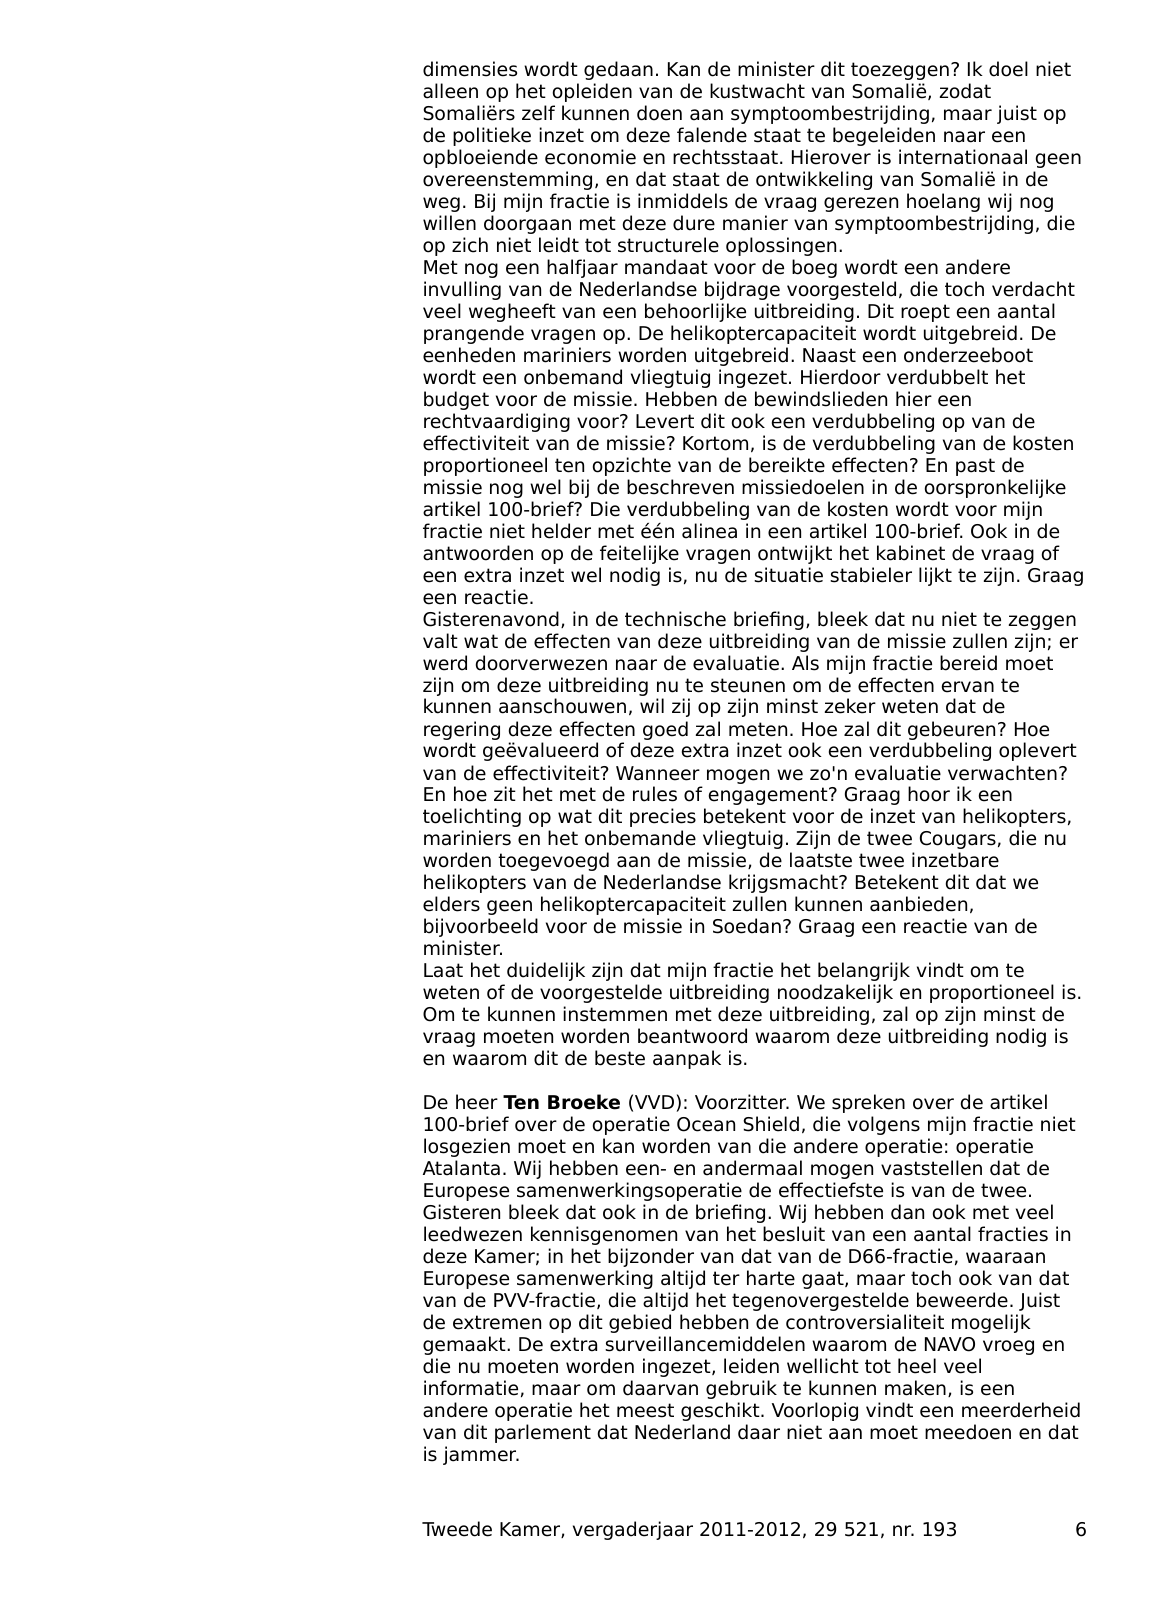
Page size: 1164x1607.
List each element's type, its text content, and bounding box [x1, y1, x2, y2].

text De heer Ten Broeke (VVD): Voorzitter. We spreken over de artikel 100-brief over de operatie Ocean Shield, die volgens mijn fractie niet losgezien moet en kan worden van die andere operatie: operatie Atalanta. Wij hebben een- en andermaal mogen vaststellen dat de Europese samenwerkingsoperatie de effectiefste is van de twee. Gisteren bleek dat ook in de briefing. Wij hebben dan ook met veel leedwezen kennisgenomen van het besluit van een aantal fracties in deze Kamer; in het bijzonder van dat van de D66-fractie, waaraan Europese samenwerking altijd ter harte gaat, maar toch ook van dat van de PVV-fractie, die altijd het tegenovergestelde beweerde. Juist de extremen op dit gebied hebben de controversialiteit mogelijk gemaakt. De extra surveillancemiddelen waarom de NAVO vroeg en die nu moeten worden ingezet, leiden wellicht tot heel veel informatie, maar om daarvan gebruik te kunnen maken, is een andere operatie het meest geschikt. Voorlopig vindt een meerderheid van dit parlement dat Nederland daar niet aan moet meedoen en dat is jammer. [422, 1092, 1087, 1466]
text dimensies wordt gedaan. Kan de minister dit toezeggen? Ik doel niet alleen op het opleiden van de kustwacht van Somalië, zodat Somaliërs zelf kunnen doen aan symptoombestrijding, maar juist op de politieke inzet om deze falende staat te begeleiden naar een opbloeiende economie en rechtsstaat. Hierover is internationaal geen overeenstemming, en dat staat de ontwikkeling van Somalië in de weg. Bij mijn fractie is inmiddels de vraag gerezen hoelang wij nog willen doorgaan met deze dure manier van symptoombestrijding, die op zich niet leidt tot structurele oplossingen. [422, 59, 1087, 257]
text Laat het duidelijk zijn dat mijn fractie het belangrijk vindt om te weten of de voorgestelde uitbreiding noodzakelijk en proportioneel is. Om te kunnen instemmen met deze uitbreiding, zal op zijn minst de vraag moeten worden beantwoord waarom deze uitbreiding nodig is en waarom dit de beste aanpak is. [422, 960, 1087, 1070]
text Gisterenavond, in de technische briefing, bleek dat nu niet te zeggen valt wat de effecten van deze uitbreiding van de missie zullen zijn; er werd doorverwezen naar de evaluatie. Als mijn fractie bereid moet zijn om deze uitbreiding nu te steunen om de effecten ervan te kunnen aanschouwen, wil zij op zijn minst zeker weten dat de regering deze effecten goed zal meten. Hoe zal dit gebeuren? Hoe wordt geëvalueerd of deze extra inzet ook een verdubbeling oplevert van de effectiviteit? Wanneer mogen we zo'n evaluatie verwachten? En hoe zit het met de rules of engagement? Graag hoor ik een toelichting op wat dit precies betekent voor de inzet van helikopters, mariniers en het onbemande vliegtuig. Zijn de twee Cougars, die nu worden toegevoegd aan de missie, de laatste twee inzetbare helikopters van de Nederlandse krijgsmacht? Betekent dit dat we elders geen helikoptercapaciteit zullen kunnen aanbieden, bijvoorbeeld voor de missie in Soedan? Graag een reactie van de minister. [422, 608, 1087, 960]
text Met nog een halfjaar mandaat voor de boeg wordt een andere invulling van de Nederlandse bijdrage voorgesteld, die toch verdacht veel wegheeft van een behoorlijke uitbreiding. Dit roept een aantal prangende vragen op. De helikoptercapaciteit wordt uitgebreid. De eenheden mariniers worden uitgebreid. Naast een onderzeeboot wordt een onbemand vliegtuig ingezet. Hierdoor verdubbelt het budget voor de missie. Hebben de bewindslieden hier een rechtvaardiging voor? Levert dit ook een verdubbeling op van de effectiviteit van de missie? Kortom, is de verdubbeling van de kosten proportioneel ten opzichte van de bereikte effecten? En past de missie nog wel bij de beschreven missiedoelen in de oorspronkelijke artikel 100-brief? Die verdubbeling van de kosten wordt voor mijn fractie niet helder met één alinea in een artikel 100-brief. Ook in de antwoorden op de feitelijke vragen ontwijkt het kabinet de vraag of een extra inzet wel nodig is, nu de situatie stabieler lijkt te zijn. Graag een reactie. [422, 257, 1087, 608]
